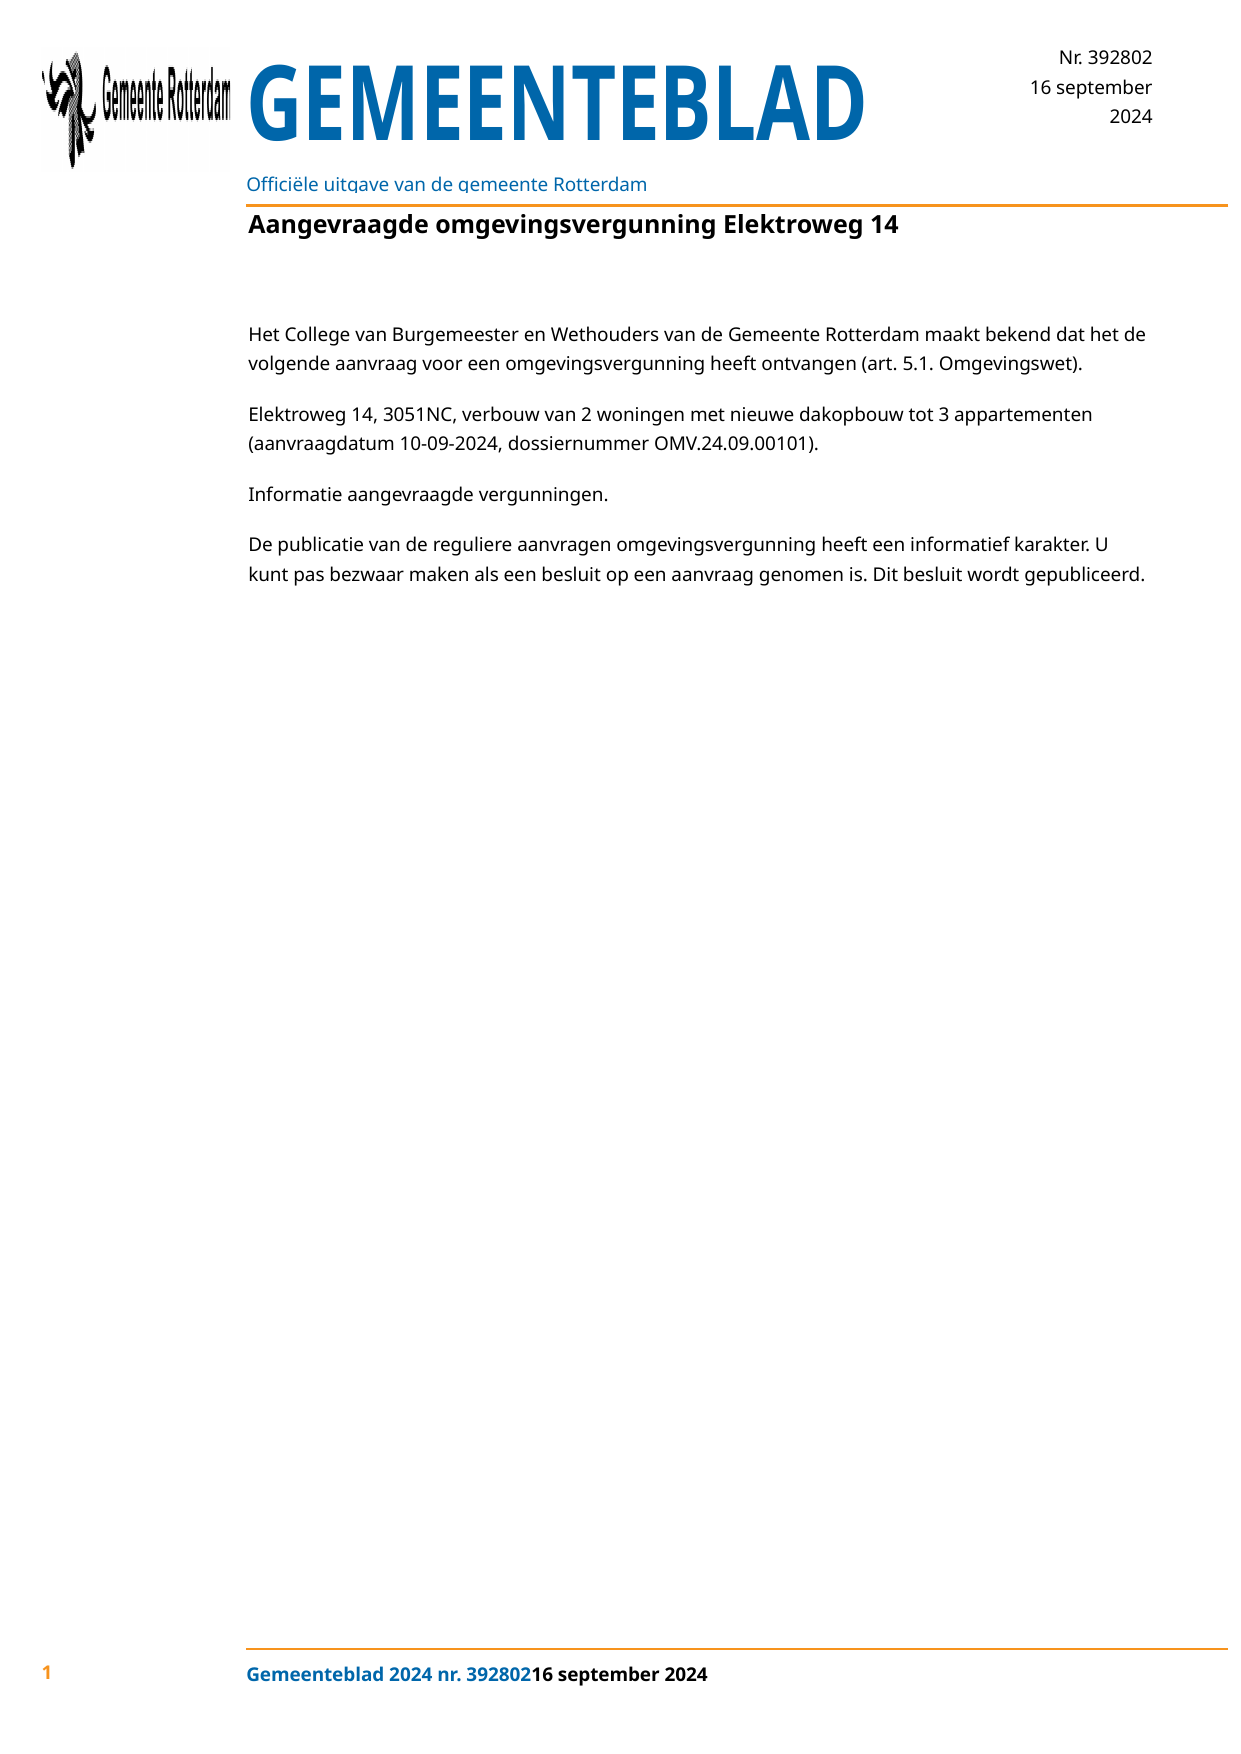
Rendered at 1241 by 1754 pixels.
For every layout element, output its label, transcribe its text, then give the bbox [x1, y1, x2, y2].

picture [41, 47, 231, 172]
text De publicatie van de reguliere aanvragen omgevingsvergunning heeft een informatief karakter. U kunt pas bezwaar maken als een besluit op een aanvraag genomen is. Dit besluit wordt gepubliceerd. [248, 531, 1152, 586]
text Informatie aangevraagde vergunningen. [248, 481, 1152, 506]
text Aangevraagde omgevingsvergunning Elektroweg 14 [248, 207, 1152, 241]
text Elektroweg 14, 3051NC, verbouw van 2 woningen met nieuwe dakopbouw tot 3 appartementen (aanvraagdatum 10-09-2024, dossiernummer OMV.24.09.00101). [248, 401, 1152, 456]
text Het College van Burgemeester en Wethouders van de Gemeente Rotterdam maakt bekend dat het de volgende aanvraag voor een omgevingsvergunning heeft ontvangen (art. 5.1. Omgevingswet). [248, 321, 1152, 376]
